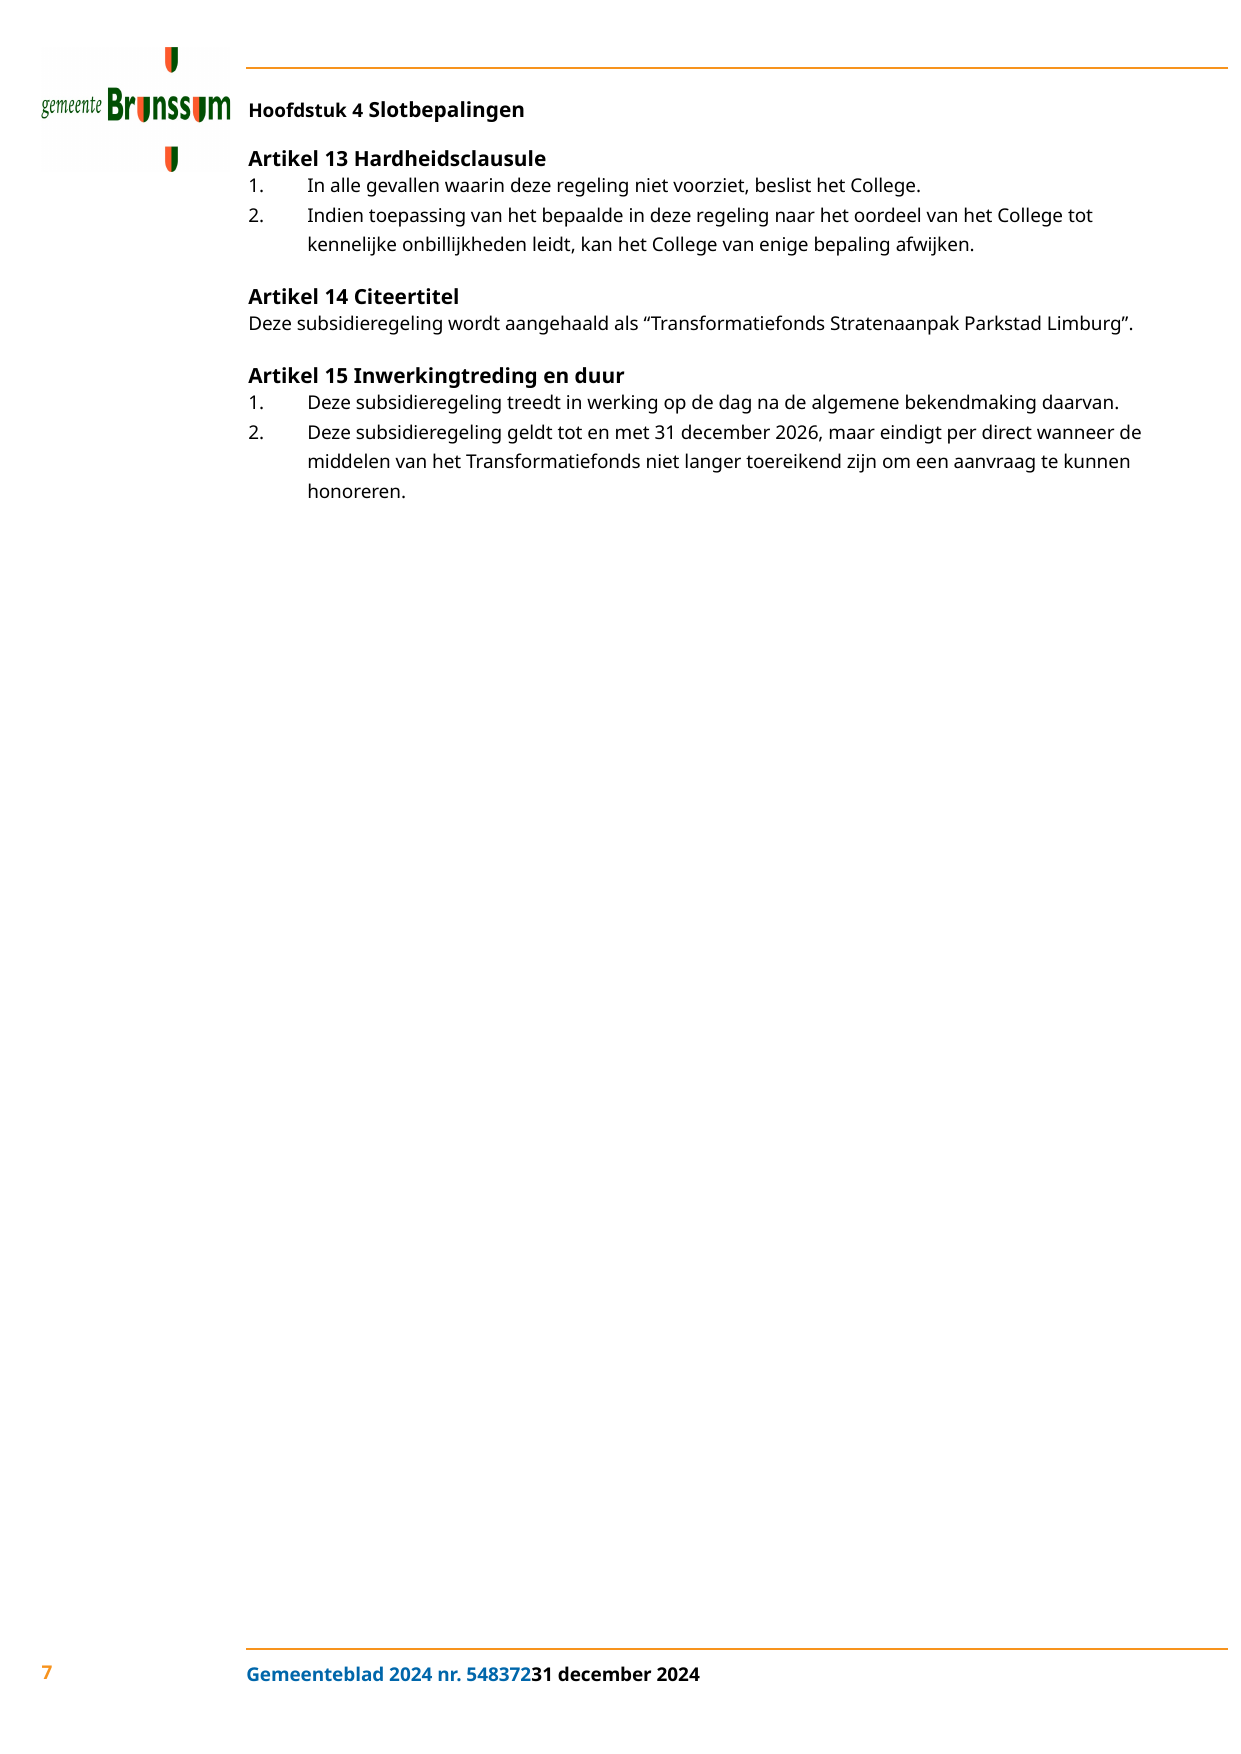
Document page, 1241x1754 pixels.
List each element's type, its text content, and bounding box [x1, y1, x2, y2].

list In alle gevallen waarin deze regeling niet voorziet, beslist het College. [248, 172, 1152, 198]
text Artikel 15 Inwerkingtreding en duur [248, 361, 1152, 389]
text Artikel 14 Citeertitel [248, 282, 1152, 311]
picture [41, 47, 231, 172]
list Deze subsidieregeling geldt tot en met 31 december 2026, maar eindigt per direct wanneer de middelen van het Transformatiefonds niet langer toereikend zijn om een aanvraag te kunnen honoreren. [248, 419, 1152, 504]
list Indien toepassing van het bepaalde in deze regeling naar het oordeel van het College tot kennelijke onbillijkheden leidt, kan het College van enige bepaling afwijken. [248, 202, 1152, 257]
text Hoofdstuk 4 Slotbepalingen [248, 95, 1152, 123]
text Artikel 13 Hardheidsclausule [248, 144, 1152, 172]
text Deze subsidieregeling wordt aangehaald als “Transformatiefonds Stratenaanpak Parkstad Limburg”. [248, 311, 1152, 336]
list Deze subsidieregeling treedt in werking op de dag na de algemene bekendmaking daarvan. [248, 389, 1152, 415]
